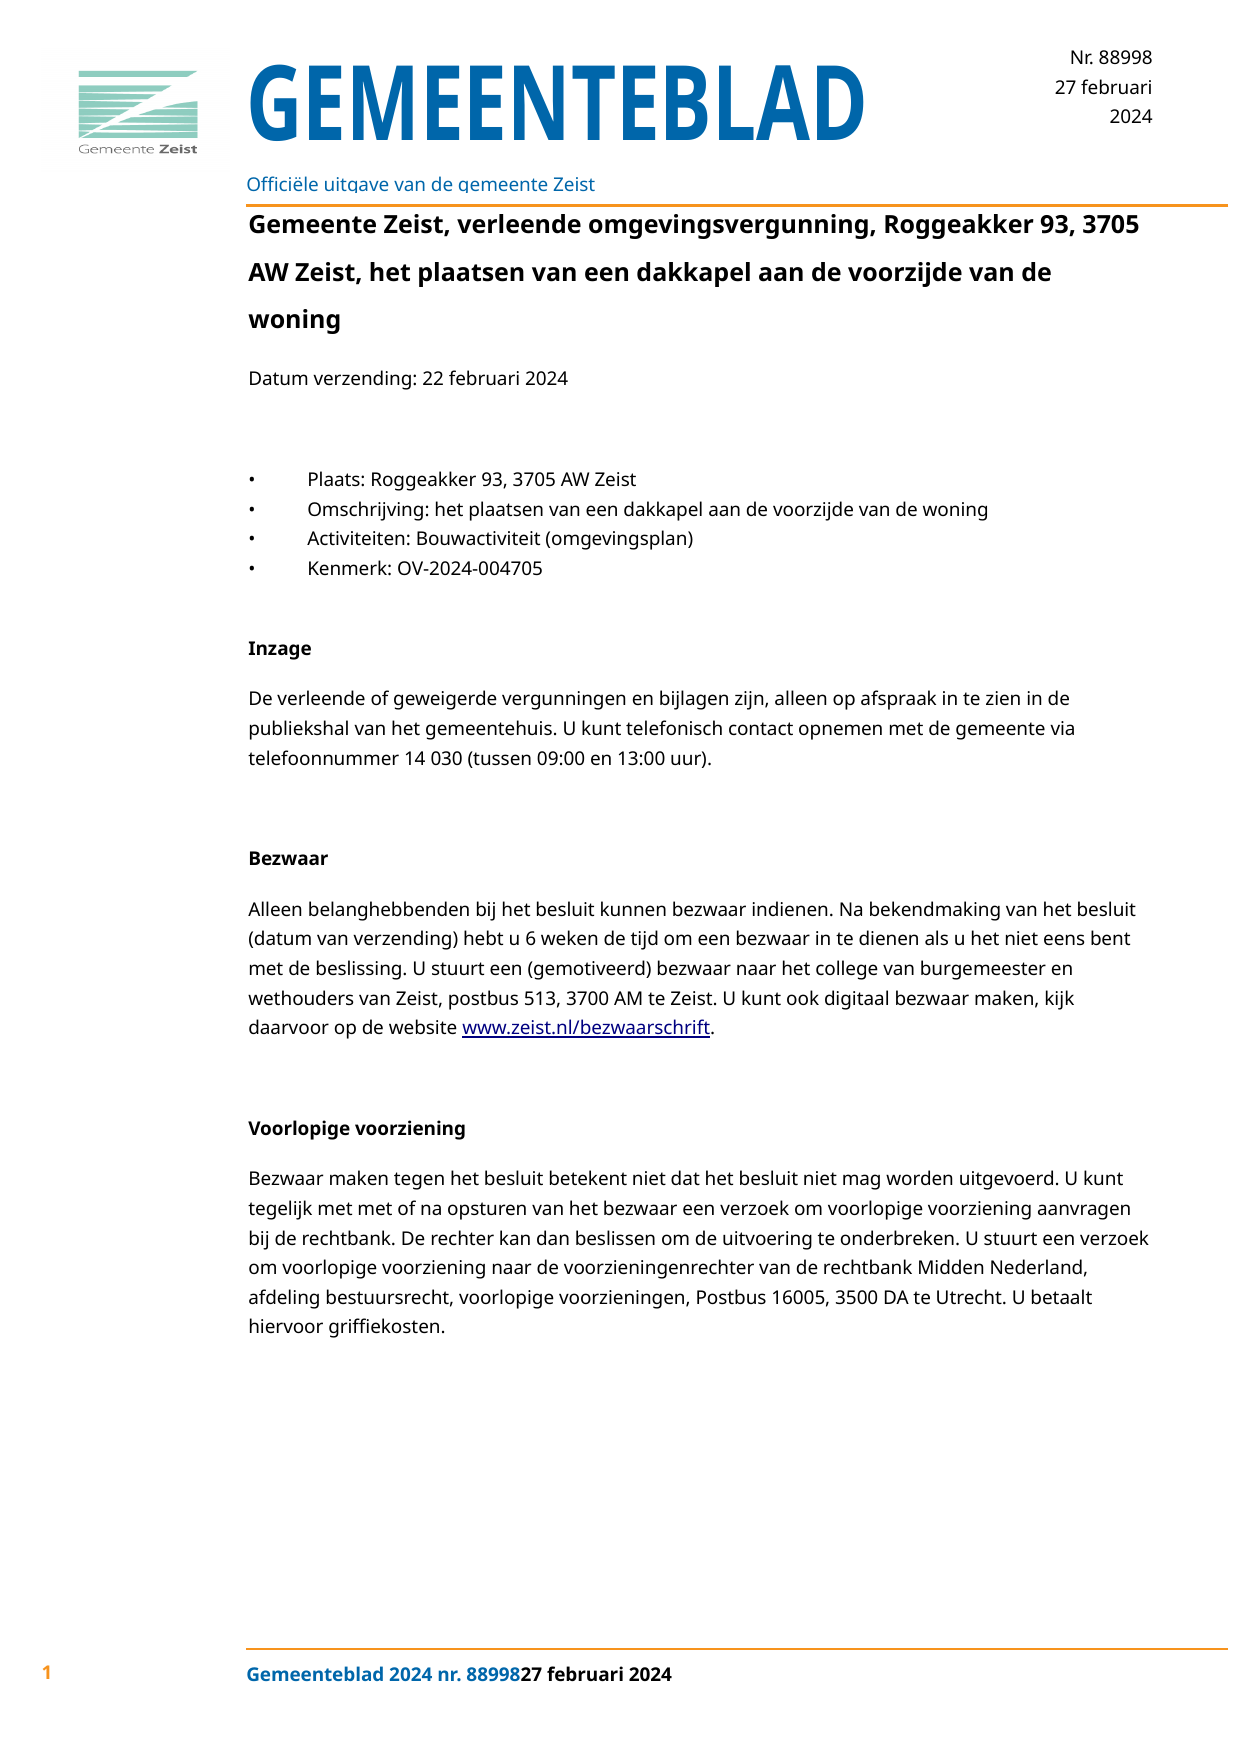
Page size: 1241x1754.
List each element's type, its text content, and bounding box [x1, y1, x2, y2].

list Plaats: Roggeakker 93, 3705 AW Zeist [248, 466, 1152, 492]
text De verleende of geweigerde vergunningen en bijlagen zijn, alleen op afspraak in te zien in de publiekshal van het gemeentehuis. U kunt telefonisch contact opnemen met de gemeente via telefoonnummer 14 030 (tussen 09:00 en 13:00 uur). [248, 686, 1152, 770]
text Bezwaar [248, 846, 1152, 871]
text Bezwaar maken tegen het besluit betekent niet dat het besluit niet mag worden uitgevoerd. U kunt tegelijk met met of na opsturen van het bezwaar een verzoek om voorlopige voorziening aanvragen bij de rechtbank. De rechter kan dan beslissen om de uitvoering te onderbreken. U stuurt een verzoek om voorlopige voorziening naar de voorzieningenrechter van de rechtbank Midden Nederland, afdeling bestuursrecht, voorlopige voorzieningen, Postbus 16005, 3500 DA te Utrecht. U betaalt hiervoor griffiekosten. [248, 1166, 1152, 1339]
text Alleen belanghebbenden bij het besluit kunnen bezwaar indienen. Na bekendmaking van het besluit (datum van verzending) hebt u 6 weken de tijd om een bezwaar in te dienen als u het niet eens bent met de beslissing. U stuurt een (gemotiveerd) bezwaar naar het college van burgemeester en wethouders van Zeist, postbus 513, 3700 AM te Zeist. U kunt ook digitaal bezwaar maken, kijk daarvoor op de website www.zeist.nl/bezwaarschrift. [248, 896, 1152, 1040]
text Gemeente Zeist, verleende omgevingsvergunning, Roggeakker 93, 3705 AW Zeist, het plaatsen van een dakkapel aan de voorzijde van de woning [248, 207, 1152, 336]
list Omschrijving: het plaatsen van een dakkapel aan de voorzijde van de woning [248, 496, 1152, 522]
list Activiteiten: Bouwactiviteit (omgevingsplan) [248, 526, 1152, 551]
text Datum verzending: 22 februari 2024 [248, 366, 1152, 391]
text Voorlopige voorziening [248, 1115, 1152, 1141]
text Inzage [248, 635, 1152, 661]
list Kenmerk: OV-2024-004705 [248, 555, 1152, 581]
picture [41, 47, 231, 172]
